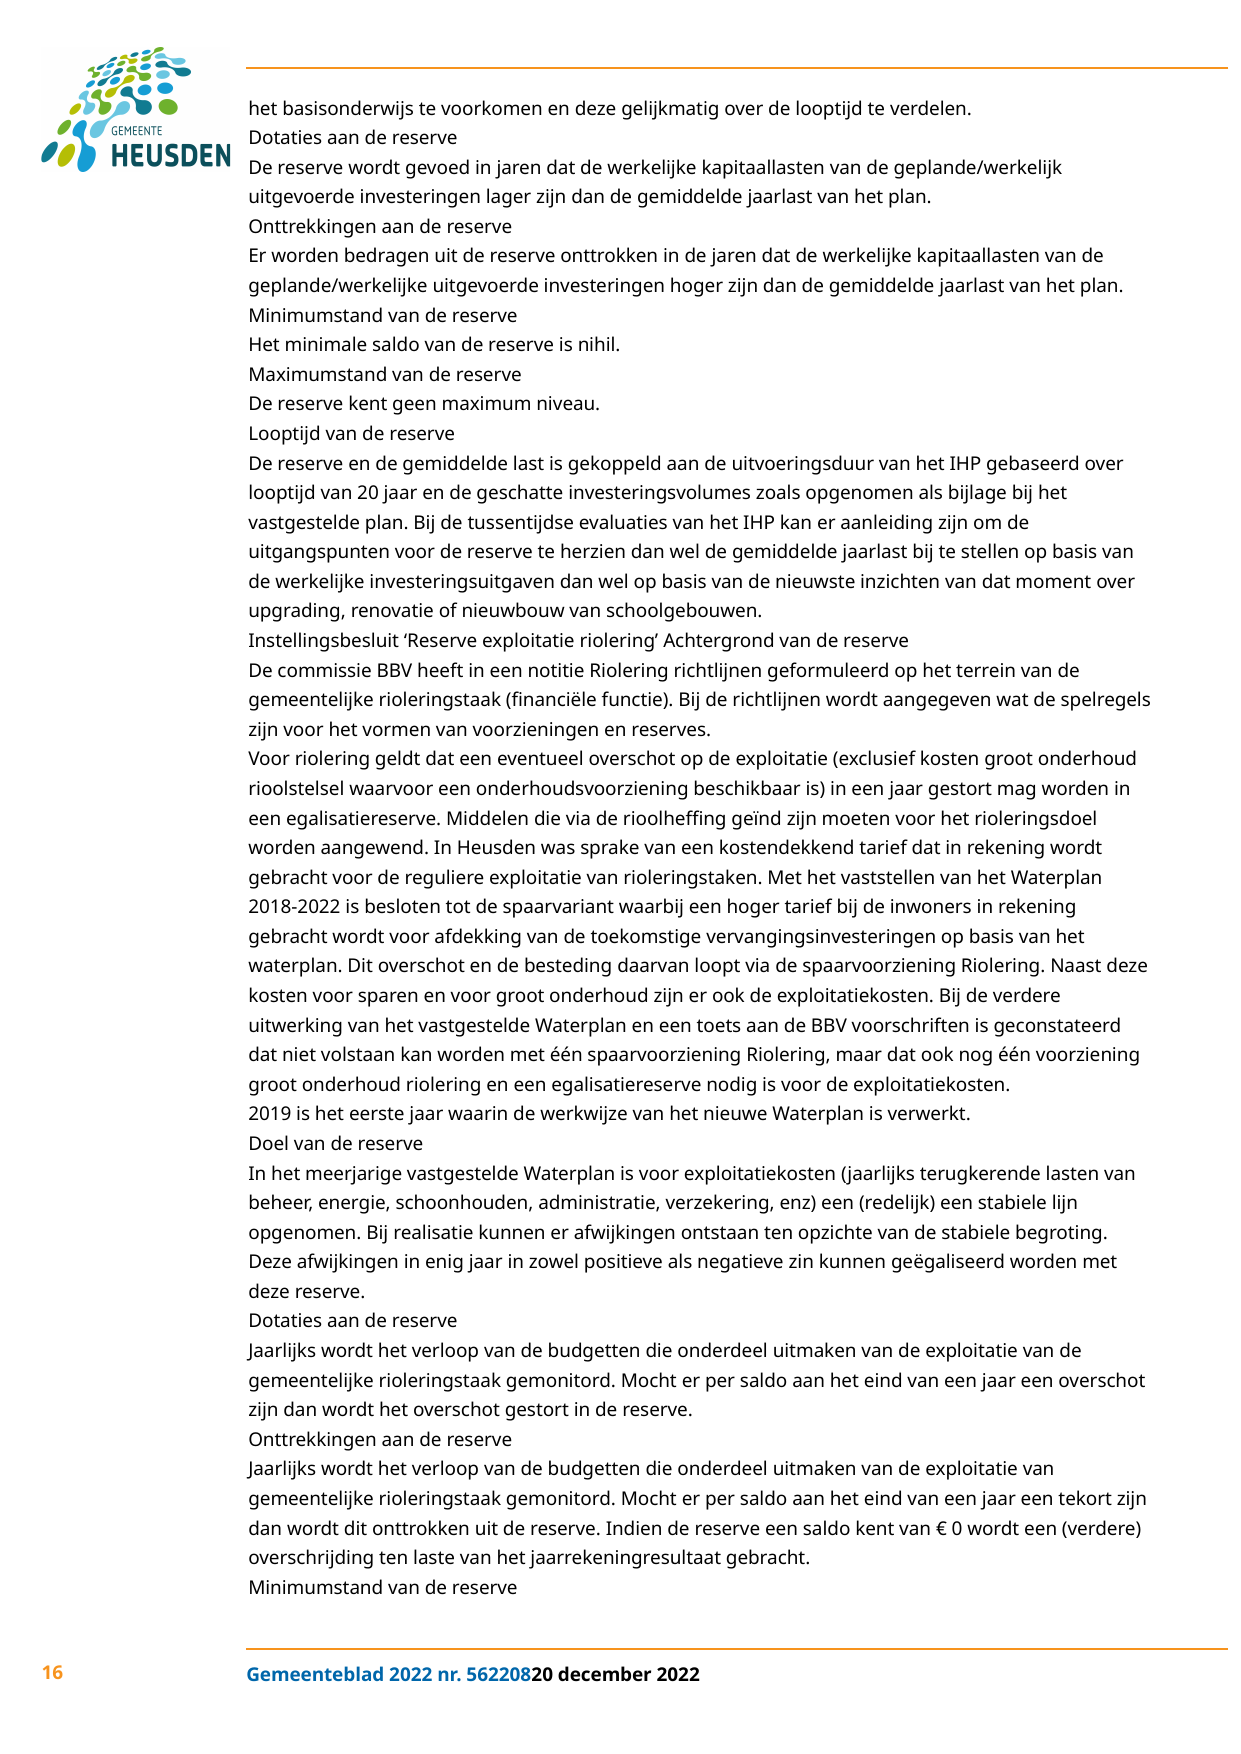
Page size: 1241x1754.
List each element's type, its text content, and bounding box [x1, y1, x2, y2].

text De reserve wordt gevoed in jaren dat de werkelijke kapitaallasten van de geplande/werkelijk uitgevoerde investeringen lager zijn dan de gemiddelde jaarlast van het plan. [248, 154, 1152, 209]
text Jaarlijks wordt het verloop van de budgetten die onderdeel uitmaken van de exploitatie van de gemeentelijke rioleringstaak gemonitord. Mocht er per saldo aan het eind van een jaar een overschot zijn dan wordt het overschot gestort in de reserve. [248, 1337, 1152, 1422]
text het basisonderwijs te voorkomen en deze gelijkmatig over de looptijd te verdelen. [248, 95, 1152, 121]
text Onttrekkingen aan de reserve [248, 1426, 1152, 1452]
text 2019 is het eerste jaar waarin de werkwijze van het nieuwe Waterplan is verwerkt. [248, 1101, 1152, 1126]
text Minimumstand van de reserve [248, 1574, 1152, 1600]
text uitgangspunten voor de reserve te herzien dan wel de gemiddelde jaarlast bij te stellen op basis van [248, 538, 1152, 564]
text Instellingsbesluit ‘Reserve exploitatie riolering’ Achtergrond van de reserve [248, 627, 1152, 653]
text Voor riolering geldt dat een eventueel overschot op de exploitatie (exclusief kosten groot onderhoud rioolstelsel waarvoor een onderhoudsvoorziening beschikbaar is) in een jaar gestort mag worden in een egalisatiereserve. Middelen die via de rioolheffing geïnd zijn moeten voor het rioleringsdoel worden aangewend. In Heusden was sprake van een kostendekkend tarief dat in rekening wordt gebracht voor de reguliere exploitatie van rioleringstaken. Met het vaststellen van het Waterplan 2018-2022 is besloten tot de spaarvariant waarbij een hoger tarief bij de inwoners in rekening gebracht wordt voor afdekking van de toekomstige vervangingsinvesteringen op basis van het waterplan. Dit overschot en de besteding daarvan loopt via de spaarvoorziening Riolering. Naast deze kosten voor sparen en voor groot onderhoud zijn er ook de exploitatiekosten. Bij de verdere uitwerking van het vastgestelde Waterplan en een toets aan de BBV voorschriften is geconstateerd dat niet volstaan kan worden met één spaarvoorziening Riolering, maar dat ook nog één voorziening groot onderhoud riolering en een egalisatiereserve nodig is voor de exploitatiekosten. [248, 746, 1152, 1097]
text Doel van de reserve [248, 1130, 1152, 1156]
text Minimumstand van de reserve [248, 302, 1152, 328]
text De reserve en de gemiddelde last is gekoppeld aan de uitvoeringsduur van het IHP gebaseerd over [248, 450, 1152, 476]
text De commissie BBV heeft in een notitie Riolering richtlijnen geformuleerd op het terrein van de gemeentelijke rioleringstaak (financiële functie). Bij de richtlijnen wordt aangegeven wat de spelregels zijn voor het vormen van voorzieningen en reserves. [248, 657, 1152, 742]
text Onttrekkingen aan de reserve [248, 213, 1152, 239]
text Het minimale saldo van de reserve is nihil. [248, 331, 1152, 357]
text De reserve kent geen maximum niveau. [248, 391, 1152, 416]
text vastgestelde plan. Bij de tussentijdse evaluaties van het IHP kan er aanleiding zijn om de [248, 509, 1152, 535]
text looptijd van 20 jaar en de geschatte investeringsvolumes zoals opgenomen als bijlage bij het [248, 479, 1152, 505]
picture [41, 47, 231, 172]
text Looptijd van de reserve [248, 420, 1152, 446]
text de werkelijke investeringsuitgaven dan wel op basis van de nieuwste inzichten van dat moment over upgrading, renovatie of nieuwbouw van schoolgebouwen. [248, 568, 1152, 623]
text In het meerjarige vastgestelde Waterplan is voor exploitatiekosten (jaarlijks terugkerende lasten van beheer, energie, schoonhouden, administratie, verzekering, enz) een (redelijk) een stabiele lijn opgenomen. Bij realisatie kunnen er afwijkingen ontstaan ten opzichte van de stabiele begroting. Deze afwijkingen in enig jaar in zowel positieve als negatieve zin kunnen geëgaliseerd worden met deze reserve. [248, 1160, 1152, 1304]
text Maximumstand van de reserve [248, 361, 1152, 387]
text Jaarlijks wordt het verloop van de budgetten die onderdeel uitmaken van de exploitatie van gemeentelijke rioleringstaak gemonitord. Mocht er per saldo aan het eind van een jaar een tekort zijn dan wordt dit onttrokken uit de reserve. Indien de reserve een saldo kent van € 0 wordt een (verdere) overschrijding ten laste van het jaarrekeningresultaat gebracht. [248, 1456, 1152, 1570]
text Er worden bedragen uit de reserve onttrokken in de jaren dat de werkelijke kapitaallasten van de geplande/werkelijke uitgevoerde investeringen hoger zijn dan de gemiddelde jaarlast van het plan. [248, 243, 1152, 298]
text Dotaties aan de reserve [248, 124, 1152, 150]
text Dotaties aan de reserve [248, 1308, 1152, 1333]
